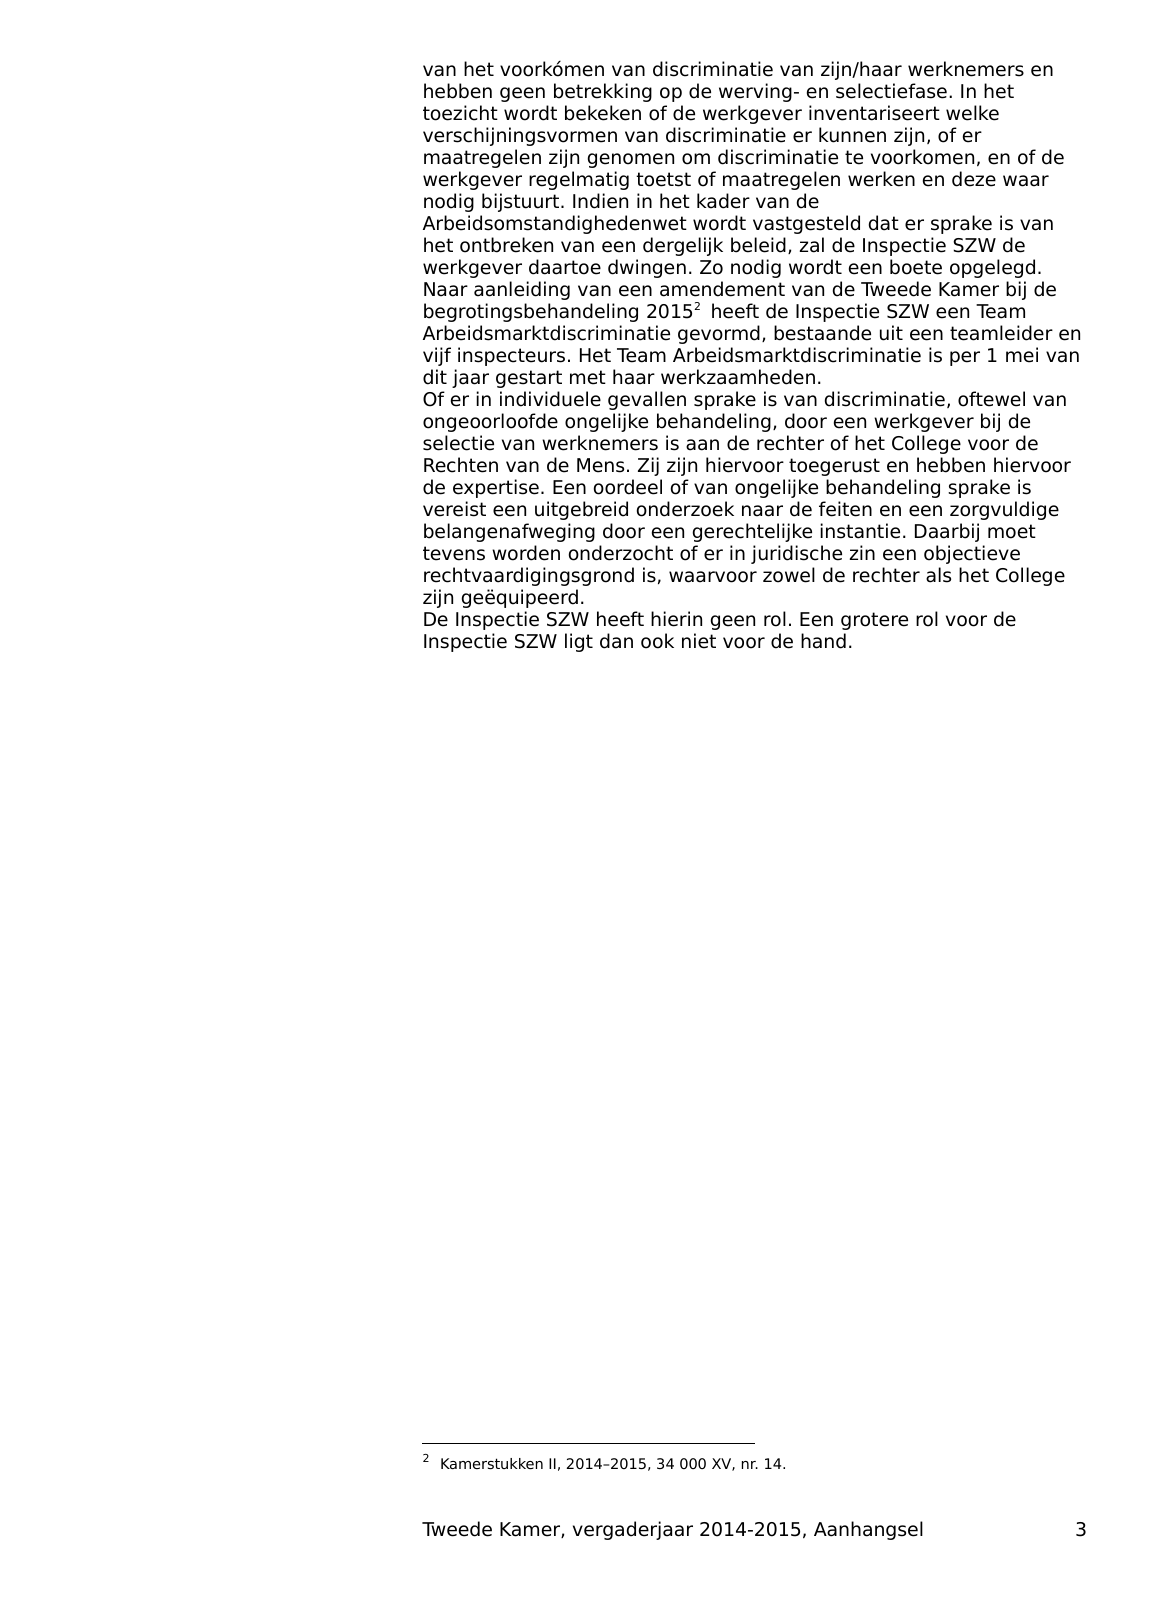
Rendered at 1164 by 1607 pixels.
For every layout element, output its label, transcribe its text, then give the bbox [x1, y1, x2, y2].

text Naar aanleiding van een amendement van de Tweede Kamer bij de begrotingsbehandeling 2015 heeft de Inspectie SZW een Team Arbeidsmarktdiscriminatie gevormd, bestaande uit een teamleider en vijf inspecteurs. Het Team Arbeidsmarktdiscriminatie is per 1 mei van dit jaar gestart met haar werkzaamheden. [422, 279, 1087, 389]
text Kamerstukken II, 2014–2015, 34 000 XV, nr. 14. [422, 1452, 1087, 1474]
text van het voorkómen van discriminatie van zijn/haar werknemers en hebben geen betrekking op de werving- en selectiefase. In het toezicht wordt bekeken of de werkgever inventariseert welke verschijningsvormen van discriminatie er kunnen zijn, of er maatregelen zijn genomen om discriminatie te voorkomen, en of de werkgever regelmatig toetst of maatregelen werken en deze waar nodig bijstuurt. Indien in het kader van de Arbeidsomstandighedenwet wordt vastgesteld dat er sprake is van het ontbreken van een dergelijk beleid, zal de Inspectie SZW de werkgever daartoe dwingen. Zo nodig wordt een boete opgelegd. [422, 59, 1087, 279]
text Of er in individuele gevallen sprake is van discriminatie, oftewel van ongeoorloofde ongelijke behandeling, door een werkgever bij de selectie van werknemers is aan de rechter of het College voor de Rechten van de Mens. Zij zijn hiervoor toegerust en hebben hiervoor de expertise. Een oordeel of van ongelijke behandeling sprake is vereist een uitgebreid onderzoek naar de feiten en een zorgvuldige belangenafweging door een gerechtelijke instantie. Daarbij moet tevens worden onderzocht of er in juridische zin een objectieve rechtvaardigingsgrond is, waarvoor zowel de rechter als het College zijn geëquipeerd. [422, 389, 1087, 608]
text De Inspectie SZW heeft hierin geen rol. Een grotere rol voor de Inspectie SZW ligt dan ook niet voor de hand. [422, 608, 1087, 652]
